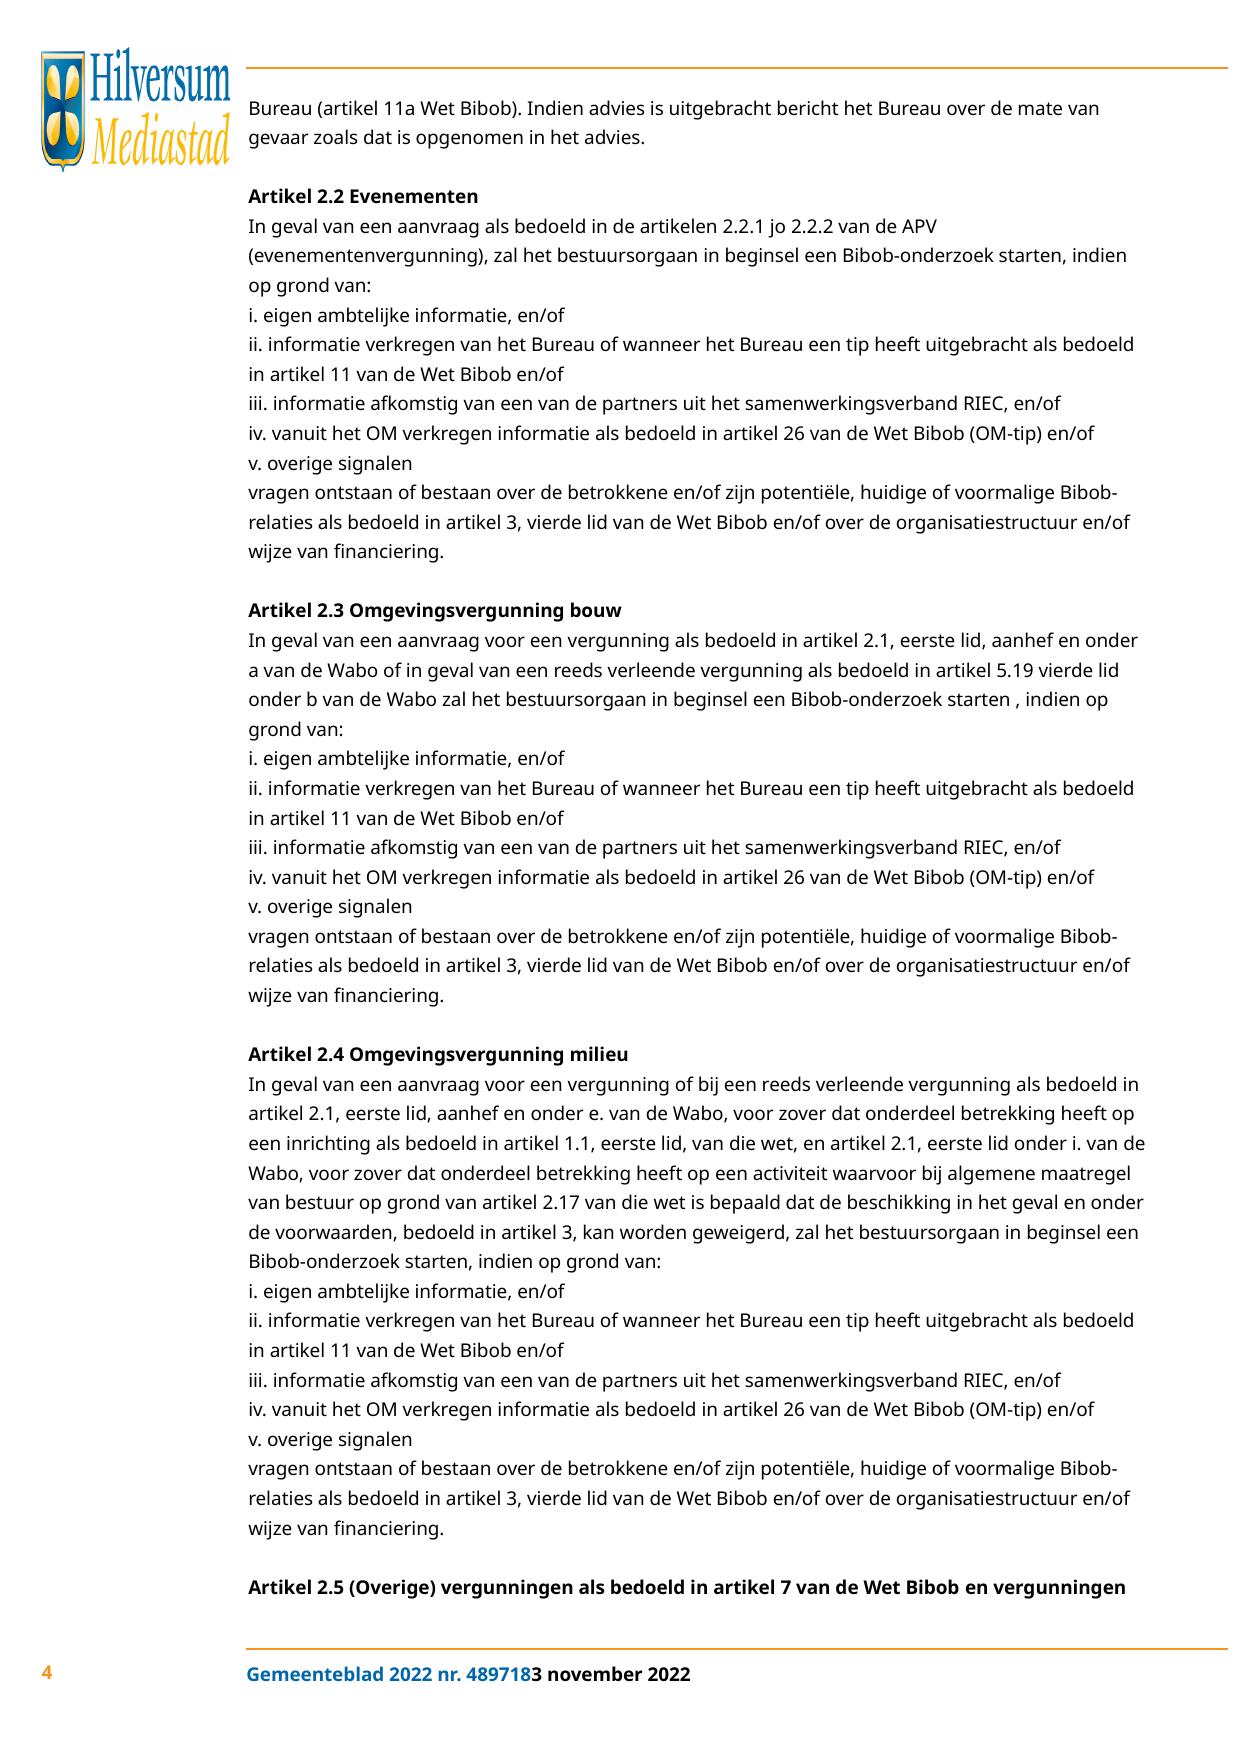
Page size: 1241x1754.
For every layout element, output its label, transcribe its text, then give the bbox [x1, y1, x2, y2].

picture [41, 47, 231, 172]
text ii. informatie verkregen van het Bureau of wanneer het Bureau een tip heeft uitgebracht als bedoeld in artikel 11 van de Wet Bibob en/of [248, 775, 1152, 831]
text In geval van een aanvraag voor een vergunning als bedoeld in artikel 2.1, eerste lid, aanhef en onder a van de Wabo of in geval van een reeds verleende vergunning als bedoeld in artikel 5.19 vierde lid onder b van de Wabo zal het bestuursorgaan in beginsel een Bibob-onderzoek starten , indien op grond van: [248, 627, 1152, 742]
text Bureau (artikel 11a Wet Bibob). Indien advies is uitgebracht bericht het Bureau over de mate van gevaar zoals dat is opgenomen in het advies. [248, 95, 1152, 150]
text i. eigen ambtelijke informatie, en/of [248, 1278, 1152, 1304]
text ii. informatie verkregen van het Bureau of wanneer het Bureau een tip heeft uitgebracht als bedoeld in artikel 11 van de Wet Bibob en/of [248, 331, 1152, 387]
text i. eigen ambtelijke informatie, en/of [248, 302, 1152, 328]
text v. overige signalen [248, 1426, 1152, 1452]
text v. overige signalen [248, 450, 1152, 476]
text iv. vanuit het OM verkregen informatie als bedoeld in artikel 26 van de Wet Bibob (OM-tip) en/of [248, 864, 1152, 890]
text iii. informatie afkomstig van een van de partners uit het samenwerkingsverband RIEC, en/of [248, 1367, 1152, 1393]
text vragen ontstaan of bestaan over de betrokkene en/of zijn potentiële, huidige of voormalige Bibob-relaties als bedoeld in artikel 3, vierde lid van de Wet Bibob en/of over de organisatiestructuur en/of wijze van financiering. [248, 479, 1152, 564]
text v. overige signalen [248, 893, 1152, 919]
text vragen ontstaan of bestaan over de betrokkene en/of zijn potentiële, huidige of voormalige Bibob-relaties als bedoeld in artikel 3, vierde lid van de Wet Bibob en/of over de organisatiestructuur en/of wijze van financiering. [248, 923, 1152, 1008]
text Artikel 2.5 (Overige) vergunningen als bedoeld in artikel 7 van de Wet Bibob en vergunningen [248, 1574, 1152, 1600]
text In geval van een aanvraag als bedoeld in de artikelen 2.2.1 jo 2.2.2 van de APV (evenementenvergunning), zal het bestuursorgaan in beginsel een Bibob-onderzoek starten, indien op grond van: [248, 213, 1152, 298]
text ii. informatie verkregen van het Bureau of wanneer het Bureau een tip heeft uitgebracht als bedoeld in artikel 11 van de Wet Bibob en/of [248, 1308, 1152, 1363]
text Artikel 2.3 Omgevingsvergunning bouw [248, 598, 1152, 623]
text iii. informatie afkomstig van een van de partners uit het samenwerkingsverband RIEC, en/of [248, 834, 1152, 860]
text vragen ontstaan of bestaan over de betrokkene en/of zijn potentiële, huidige of voormalige Bibob-relaties als bedoeld in artikel 3, vierde lid van de Wet Bibob en/of over de organisatiestructuur en/of wijze van financiering. [248, 1456, 1152, 1541]
text iii. informatie afkomstig van een van de partners uit het samenwerkingsverband RIEC, en/of [248, 391, 1152, 416]
text iv. vanuit het OM verkregen informatie als bedoeld in artikel 26 van de Wet Bibob (OM-tip) en/of [248, 420, 1152, 446]
text i. eigen ambtelijke informatie, en/of [248, 746, 1152, 771]
text Artikel 2.4 Omgevingsvergunning milieu [248, 1041, 1152, 1067]
text iv. vanuit het OM verkregen informatie als bedoeld in artikel 26 van de Wet Bibob (OM-tip) en/of [248, 1396, 1152, 1422]
text In geval van een aanvraag voor een vergunning of bij een reeds verleende vergunning als bedoeld in artikel 2.1, eerste lid, aanhef en onder e. van de Wabo, voor zover dat onderdeel betrekking heeft op een inrichting als bedoeld in artikel 1.1, eerste lid, van die wet, en artikel 2.1, eerste lid onder i. van de Wabo, voor zover dat onderdeel betrekking heeft op een activiteit waarvoor bij algemene maatregel van bestuur op grond van artikel 2.17 van die wet is bepaald dat de beschikking in het geval en onder de voorwaarden, bedoeld in artikel 3, kan worden geweigerd, zal het bestuursorgaan in beginsel een Bibob-onderzoek starten, indien op grond van: [248, 1071, 1152, 1274]
text Artikel 2.2 Evenementen [248, 183, 1152, 209]
